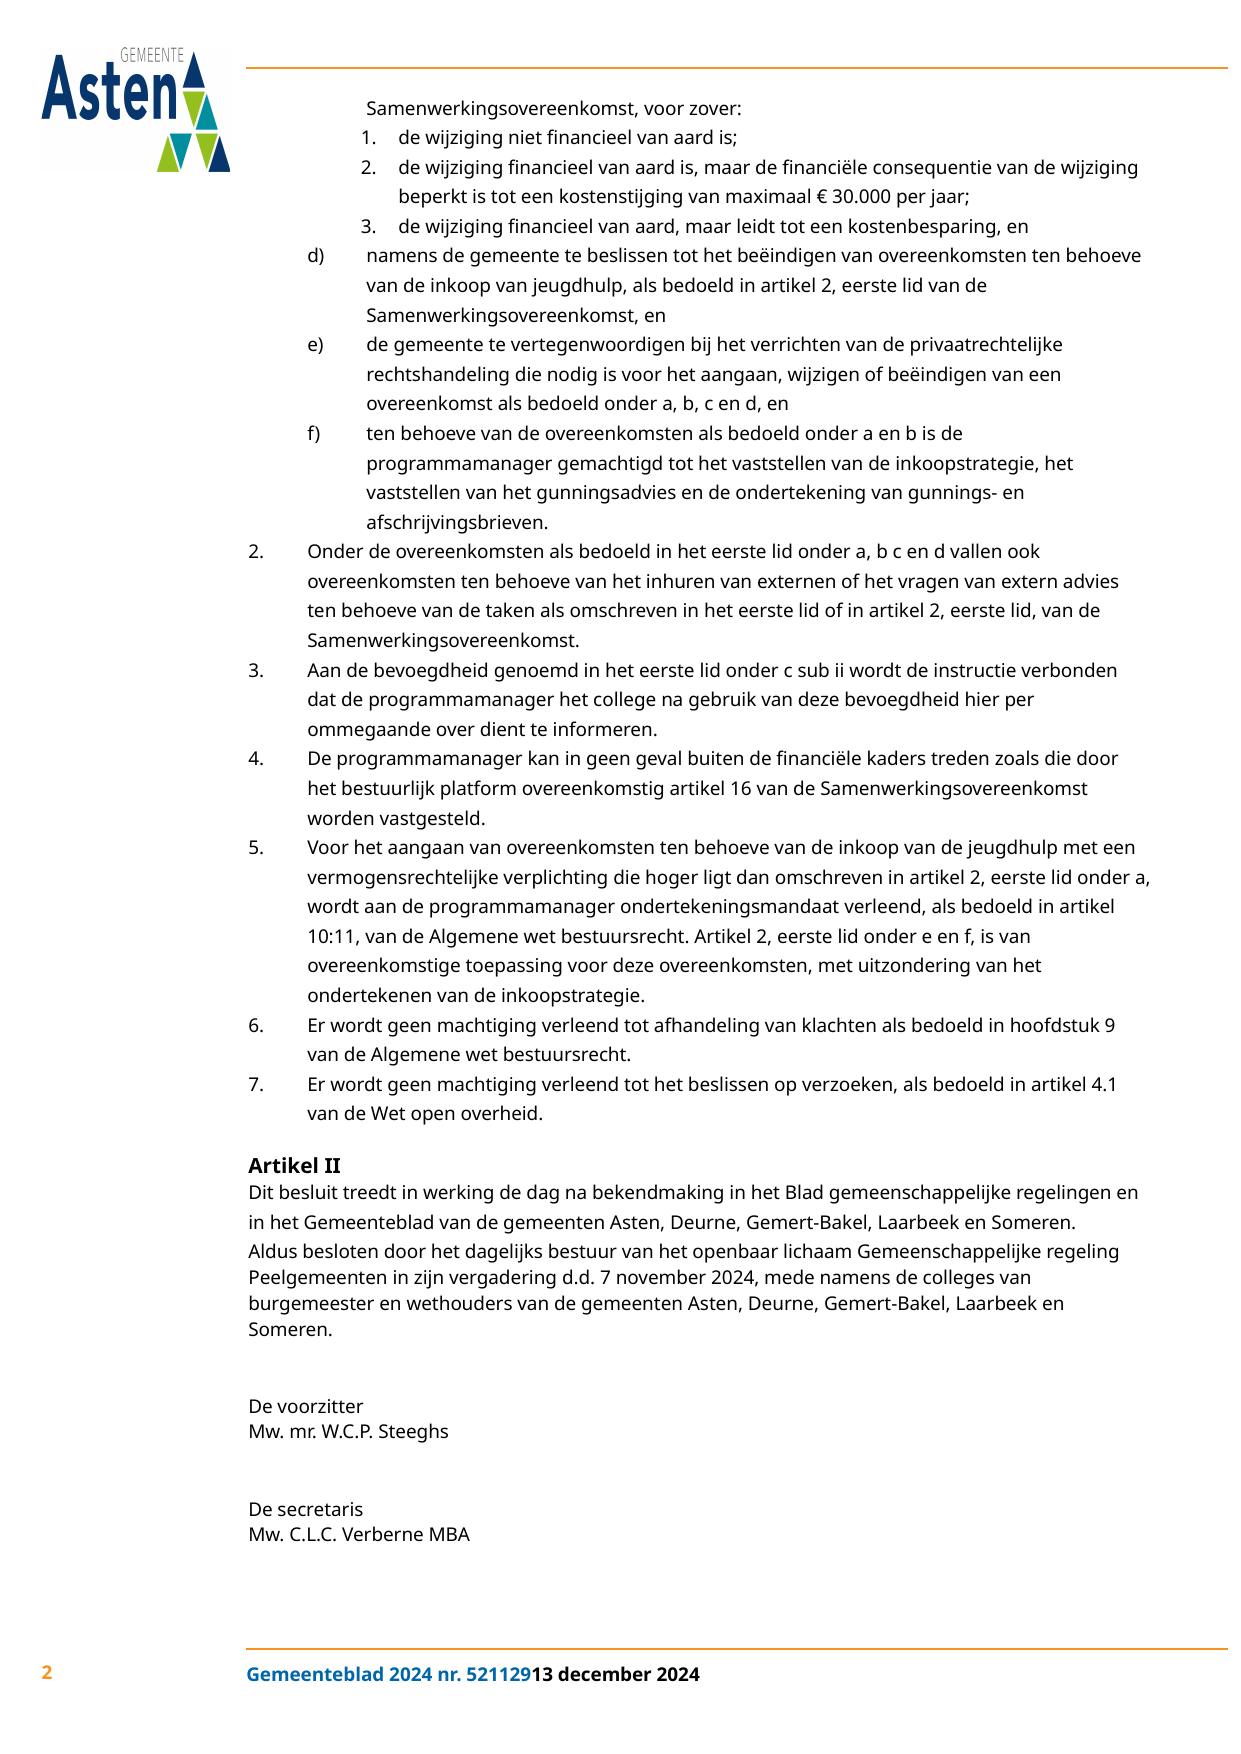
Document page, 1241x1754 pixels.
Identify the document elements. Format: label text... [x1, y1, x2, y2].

list De programmamanager kan in geen geval buiten de financiële kaders treden zoals die door het bestuurlijk platform overeenkomstig artikel 16 van de Samenwerkingsovereenkomst worden vastgesteld. [248, 746, 1152, 831]
list Samenwerkingsovereenkomst, voor zover: [307, 95, 1152, 121]
text Mw. C.L.C. Verberne MBA [248, 1522, 1152, 1547]
list Aan de bevoegdheid genoemd in het eerste lid onder c sub ii wordt de instructie verbonden dat de programmamanager het college na gebruik van deze bevoegdheid hier per ommegaande over dient te informeren. [248, 657, 1152, 742]
text Mw. mr. W.C.P. Steeghs [248, 1419, 1152, 1444]
list Onder de overeenkomsten als bedoeld in het eerste lid onder a, b c en d vallen ook overeenkomsten ten behoeve van het inhuren van externen of het vragen van extern advies ten behoeve van de taken als omschreven in het eerste lid of in artikel 2, eerste lid, van de Samenwerkingsovereenkomst. [248, 538, 1152, 653]
list Er wordt geen machtiging verleend tot het beslissen op verzoeken, als bedoeld in artikel 4.1 van de Wet open overheid. [248, 1071, 1152, 1126]
list de wijziging financieel van aard, maar leidt tot een kostenbesparing, en [361, 213, 1152, 239]
text De secretaris [248, 1496, 1152, 1522]
list Voor het aangaan van overeenkomsten ten behoeve van de inkoop van de jeugdhulp met een vermogensrechtelijke verplichting die hoger ligt dan omschreven in artikel 2, eerste lid onder a, wordt aan de programmamanager ondertekeningsmandaat verleend, als bedoeld in artikel 10:11, van de Algemene wet bestuursrecht. Artikel 2, eerste lid onder e en f, is van overeenkomstige toepassing voor deze overeenkomsten, met uitzondering van het ondertekenen van de inkoopstrategie. [248, 834, 1152, 1008]
list de gemeente te vertegenwoordigen bij het verrichten van de privaatrechtelijke rechtshandeling die nodig is voor het aangaan, wijzigen of beëindigen van een overeenkomst als bedoeld onder a, b, c en d, en [307, 331, 1152, 416]
list ten behoeve van de overeenkomsten als bedoeld onder a en b is de programmamanager gemachtigd tot het vaststellen van de inkoopstrategie, het vaststellen van het gunningsadvies en de ondertekening van gunnings- en afschrijvingsbrieven. [307, 420, 1152, 535]
list Er wordt geen machtiging verleend tot afhandeling van klachten als bedoeld in hoofdstuk 9 van de Algemene wet bestuursrecht. [248, 1012, 1152, 1067]
list namens de gemeente te beslissen tot het beëindigen van overeenkomsten ten behoeve van de inkoop van jeugdhulp, als bedoeld in artikel 2, eerste lid van de Samenwerkingsovereenkomst, en [307, 243, 1152, 328]
text Artikel II [248, 1151, 1152, 1179]
list de wijziging financieel van aard is, maar de financiële consequentie van de wijziging beperkt is tot een kostenstijging van maximaal € 30.000 per jaar; [361, 154, 1152, 209]
list de wijziging niet financieel van aard is; [361, 124, 1152, 150]
picture [41, 47, 231, 172]
text Aldus besloten door het dagelijks bestuur van het openbaar lichaam Gemeenschappelijke regeling Peelgemeenten in zijn vergadering d.d. 7 november 2024, mede namens de colleges van burgemeester en wethouders van de gemeenten Asten, Deurne, Gemert-Bakel, Laarbeek en Someren. [248, 1239, 1152, 1342]
text De voorzitter [248, 1393, 1152, 1419]
text Dit besluit treedt in werking de dag na bekendmaking in het Blad gemeenschappelijke regelingen en in het Gemeenteblad van de gemeenten Asten, Deurne, Gemert-Bakel, Laarbeek en Someren. [248, 1179, 1152, 1235]
